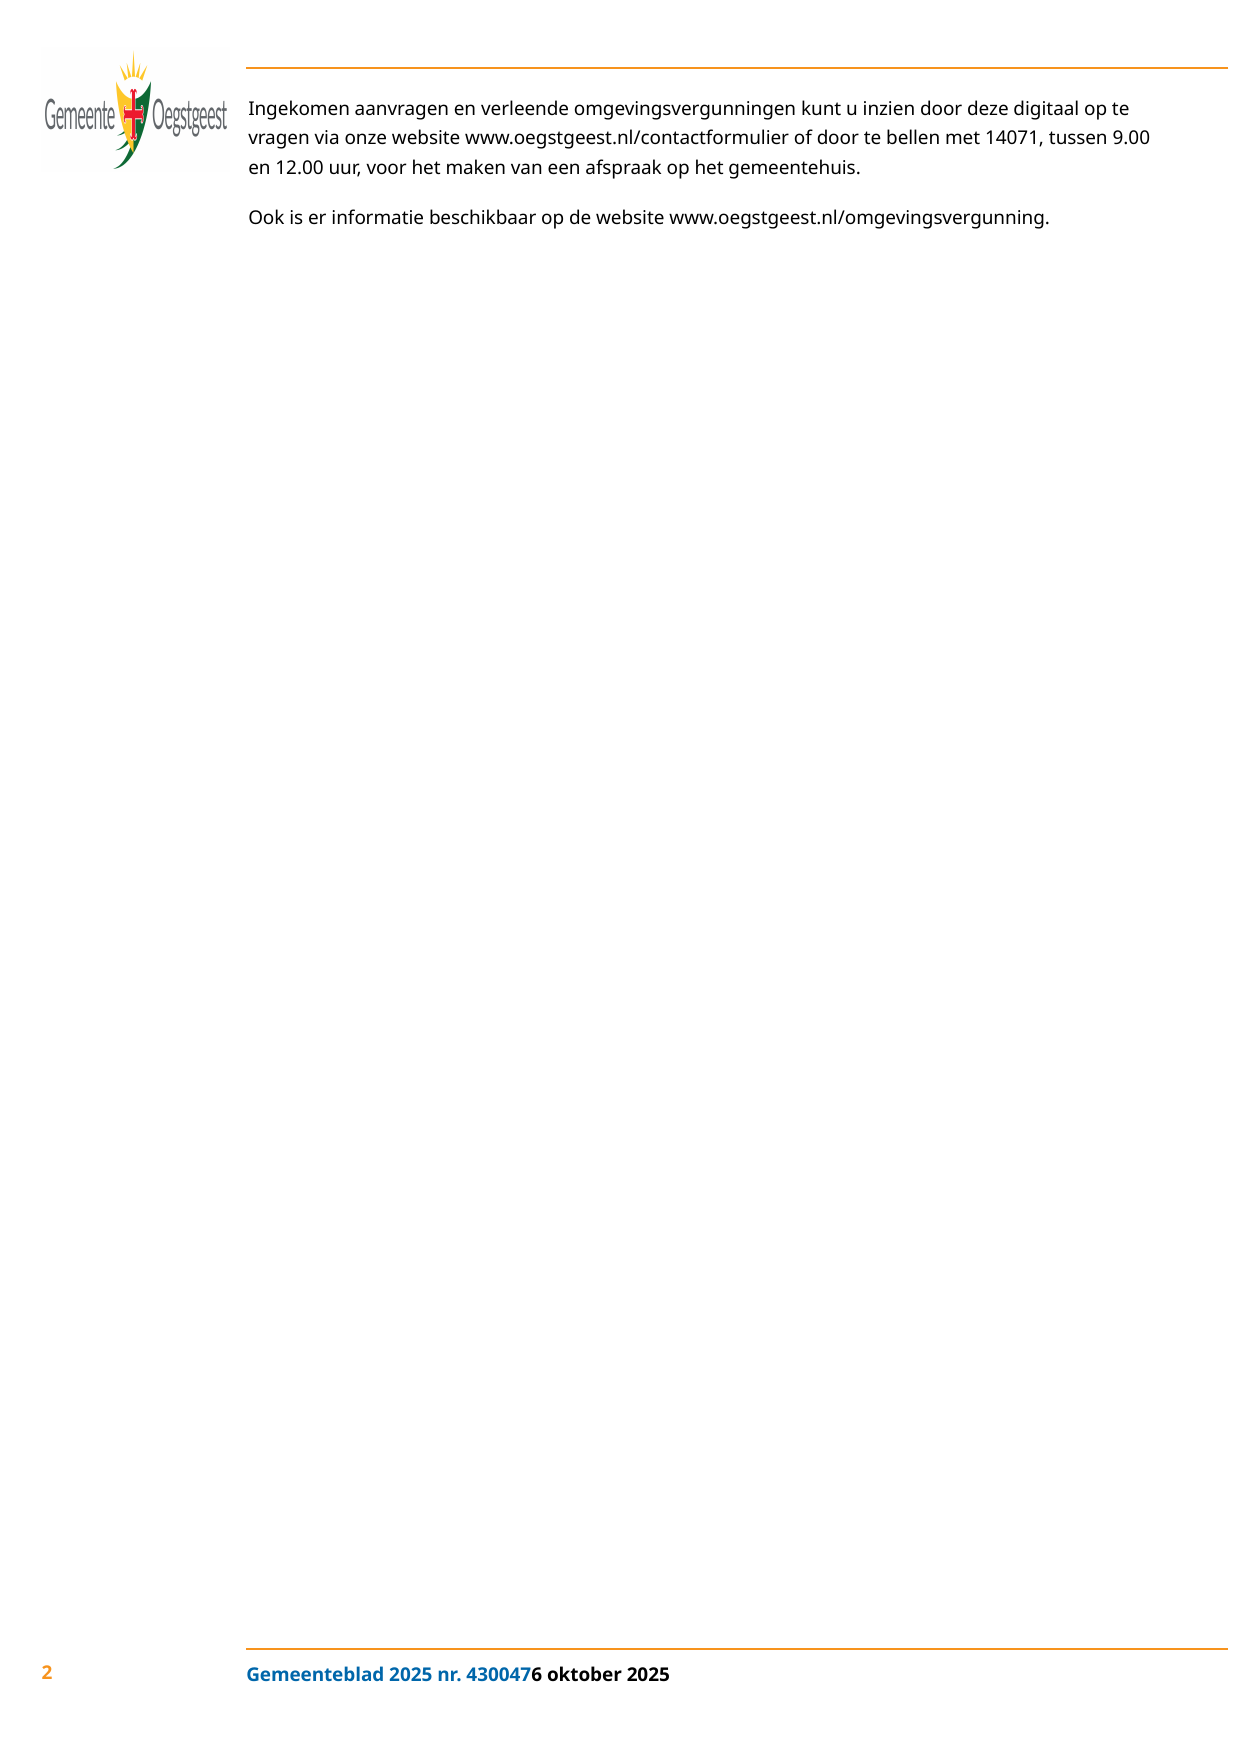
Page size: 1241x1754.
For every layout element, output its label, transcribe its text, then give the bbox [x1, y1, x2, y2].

text Ingekomen aanvragen en verleende omgevingsvergunningen kunt u inzien door deze digitaal op te vragen via onze website www.oegstgeest.nl/contactformulier of door te bellen met 14071, tussen 9.00 en 12.00 uur, voor het maken van een afspraak op het gemeentehuis. [248, 95, 1152, 180]
picture [41, 47, 231, 172]
text Ook is er informatie beschikbaar op de website www.oegstgeest.nl/omgevingsvergunning. [248, 204, 1152, 230]
